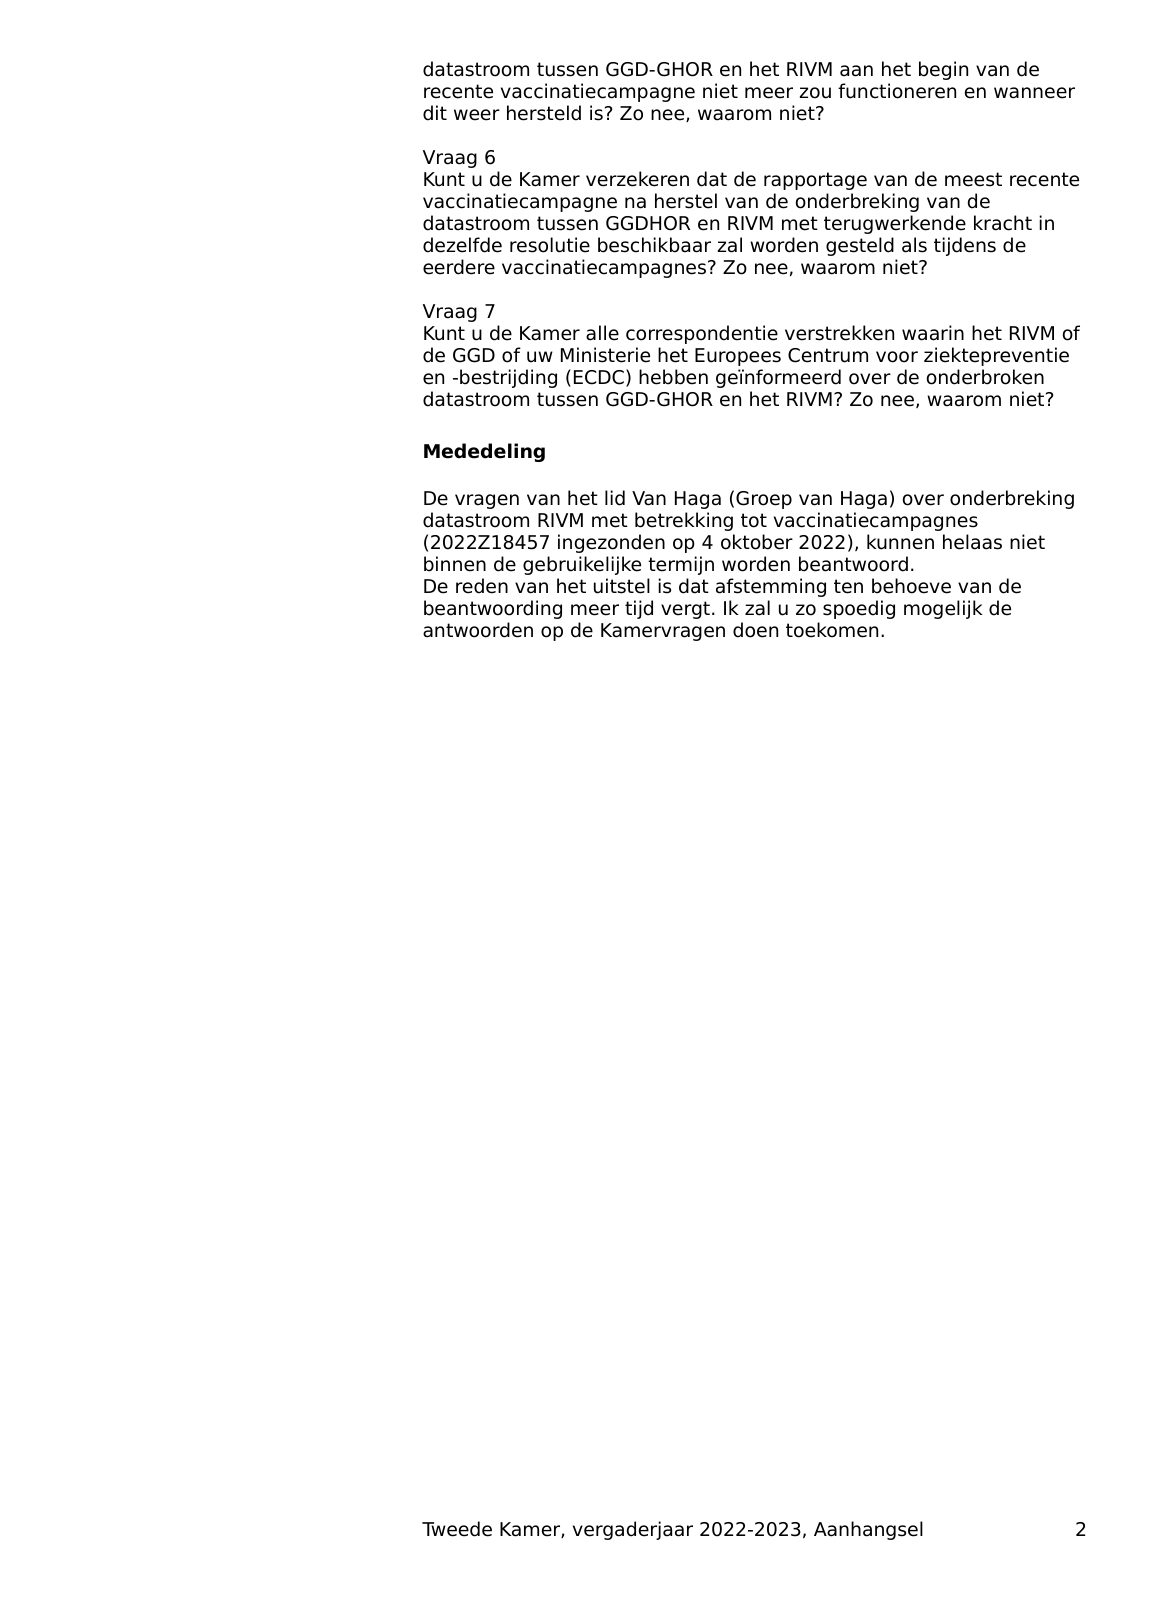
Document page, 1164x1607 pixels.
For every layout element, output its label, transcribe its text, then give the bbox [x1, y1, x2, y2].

text Vraag 6 [422, 147, 1087, 169]
text De vragen van het lid Van Haga (Groep van Haga) over onderbreking datastroom RIVM met betrekking tot vaccinatiecampagnes (2022Z18457 ingezonden op 4 oktober 2022), kunnen helaas niet binnen de gebruikelijke termijn worden beantwoord. [422, 488, 1087, 576]
text datastroom tussen GGD-GHOR en het RIVM aan het begin van de recente vaccinatiecampagne niet meer zou functioneren en wanneer dit weer hersteld is? Zo nee, waarom niet? [422, 59, 1087, 125]
text Vraag 7 [422, 301, 1087, 323]
subtitle Mededeling [422, 441, 1087, 463]
text Kunt u de Kamer alle correspondentie verstrekken waarin het RIVM of de GGD of uw Ministerie het Europees Centrum voor ziektepreventie en -bestrijding (ECDC) hebben geïnformeerd over de onderbroken datastroom tussen GGD-GHOR en het RIVM? Zo nee, waarom niet? [422, 323, 1087, 411]
text De reden van het uitstel is dat afstemming ten behoeve van de beantwoording meer tijd vergt. Ik zal u zo spoedig mogelijk de antwoorden op de Kamervragen doen toekomen. [422, 576, 1087, 642]
text Kunt u de Kamer verzekeren dat de rapportage van de meest recente vaccinatiecampagne na herstel van de onderbreking van de datastroom tussen GGDHOR en RIVM met terugwerkende kracht in dezelfde resolutie beschikbaar zal worden gesteld als tijdens de eerdere vaccinatiecampagnes? Zo nee, waarom niet? [422, 169, 1087, 279]
